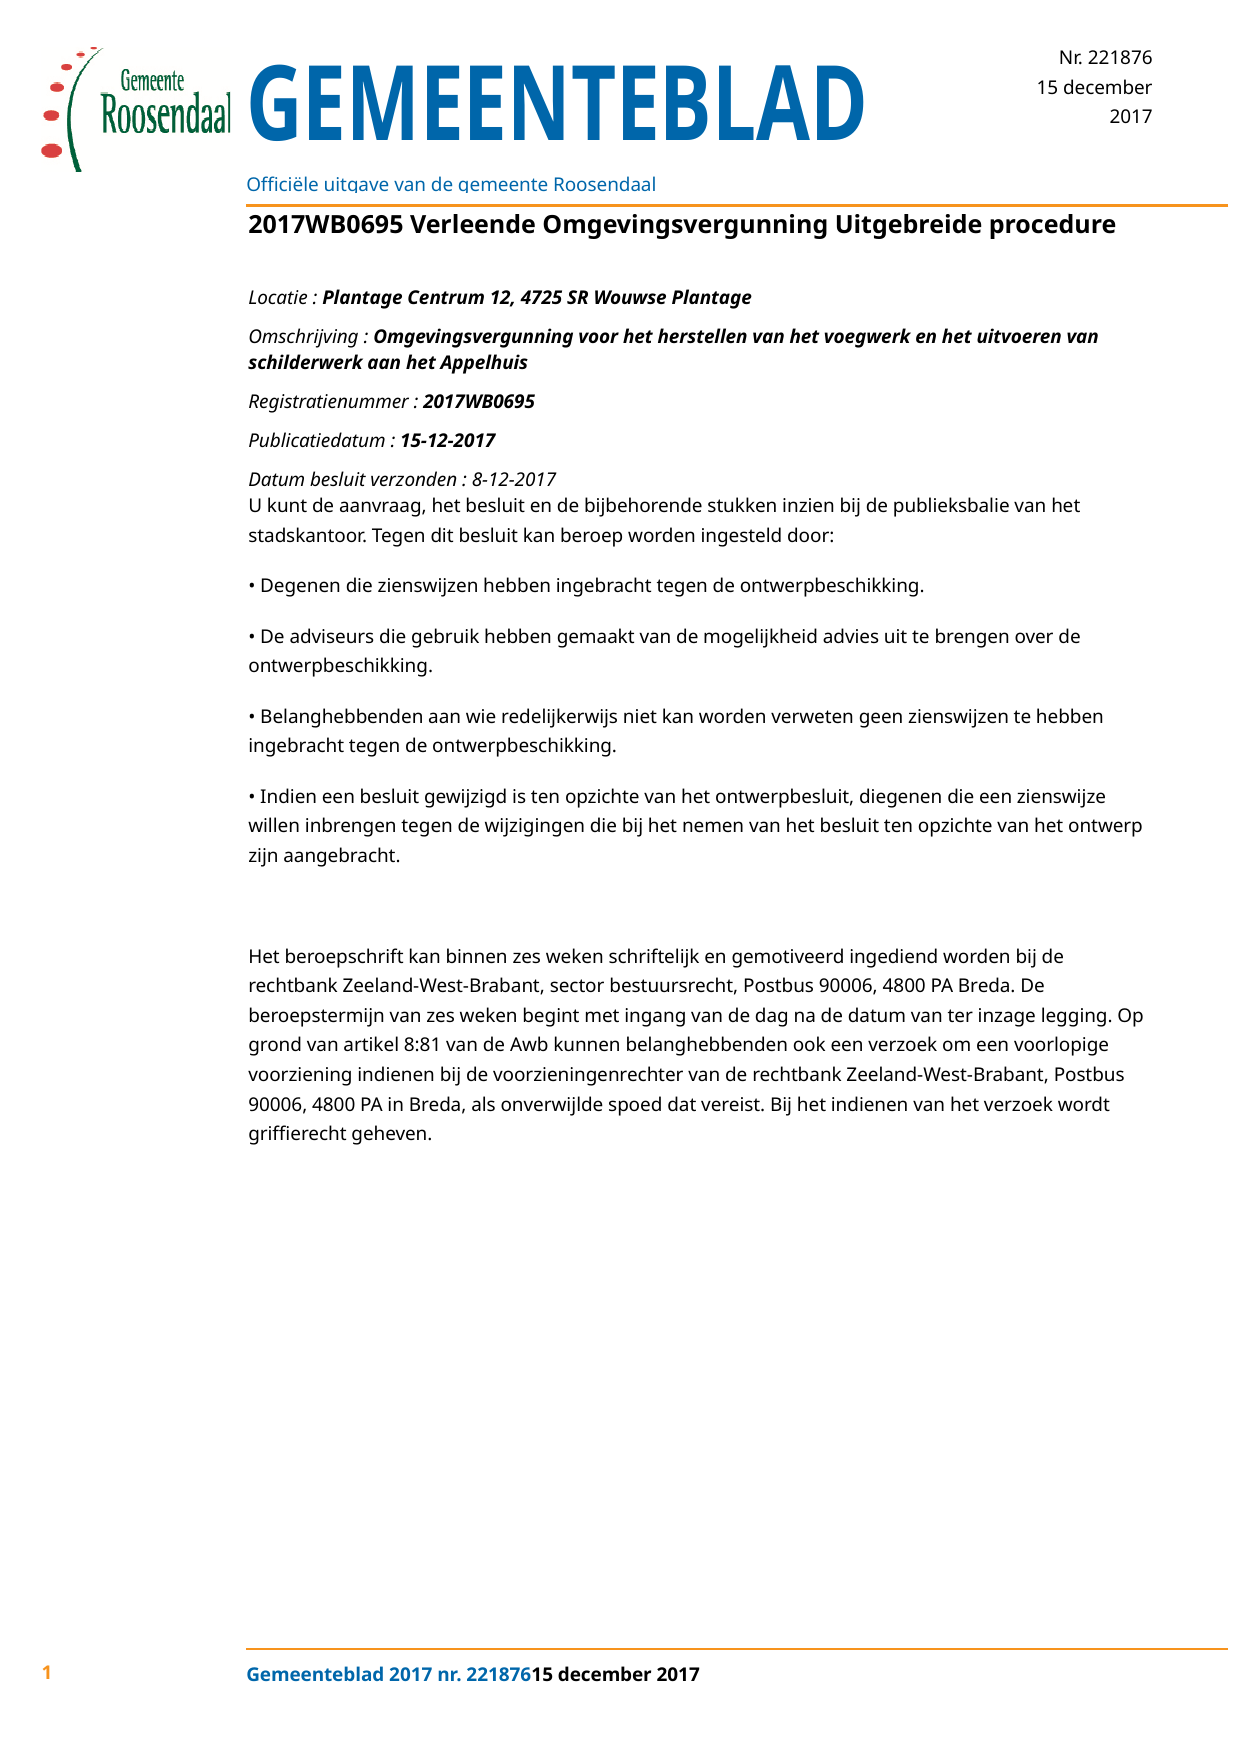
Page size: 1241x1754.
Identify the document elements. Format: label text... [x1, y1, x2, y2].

text Locatie : Plantage Centrum 12, 4725 SR Wouwse Plantage [248, 284, 1152, 309]
text Het beroepschrift kan binnen zes weken schriftelijk en gemotiveerd ingediend worden bij de rechtbank Zeeland-West-Brabant, sector bestuursrecht, Postbus 90006, 4800 PA Breda. De beroepstermijn van zes weken begint met ingang van de dag na de datum van ter inzage legging. Op grond van artikel 8:81 van de Awb kunnen belanghebbenden ook een verzoek om een voorlopige voorziening indienen bij de voorzieningenrechter van de rechtbank Zeeland-West-Brabant, Postbus 90006, 4800 PA in Breda, als onverwijlde spoed dat vereist. Bij het indienen van het verzoek wordt griffierecht geheven. [248, 943, 1152, 1146]
text Omschrijving : Omgevingsvergunning voor het herstellen van het voegwerk en het uitvoeren van schilderwerk aan het Appelhuis [248, 323, 1152, 374]
picture [41, 47, 231, 172]
text Registratienummer : 2017WB0695 [248, 388, 1152, 414]
text • De adviseurs die gebruik hebben gemaakt van de mogelijkheid advies uit te brengen over de ontwerpbeschikking. [248, 623, 1152, 678]
text 2017WB0695 Verleende Omgevingsvergunning Uitgebreide procedure [248, 207, 1152, 241]
text Publicatiedatum : 15-12-2017 [248, 427, 1152, 453]
text • Degenen die zienswijzen hebben ingebracht tegen de ontwerpbeschikking. [248, 572, 1152, 598]
text Datum besluit verzonden : 8-12-2017 [248, 467, 1152, 492]
text • Belanghebbenden aan wie redelijkerwijs niet kan worden verweten geen zienswijzen te hebben ingebracht tegen de ontwerpbeschikking. [248, 703, 1152, 758]
text • Indien een besluit gewijzigd is ten opzichte van het ontwerpbesluit, diegenen die een zienswijze willen inbrengen tegen de wijzigingen die bij het nemen van het besluit ten opzichte van het ontwerp zijn aangebracht. [248, 783, 1152, 868]
text U kunt de aanvraag, het besluit en de bijbehorende stukken inzien bij de publieksbalie van het stadskantoor. Tegen dit besluit kan beroep worden ingesteld door: [248, 492, 1152, 548]
